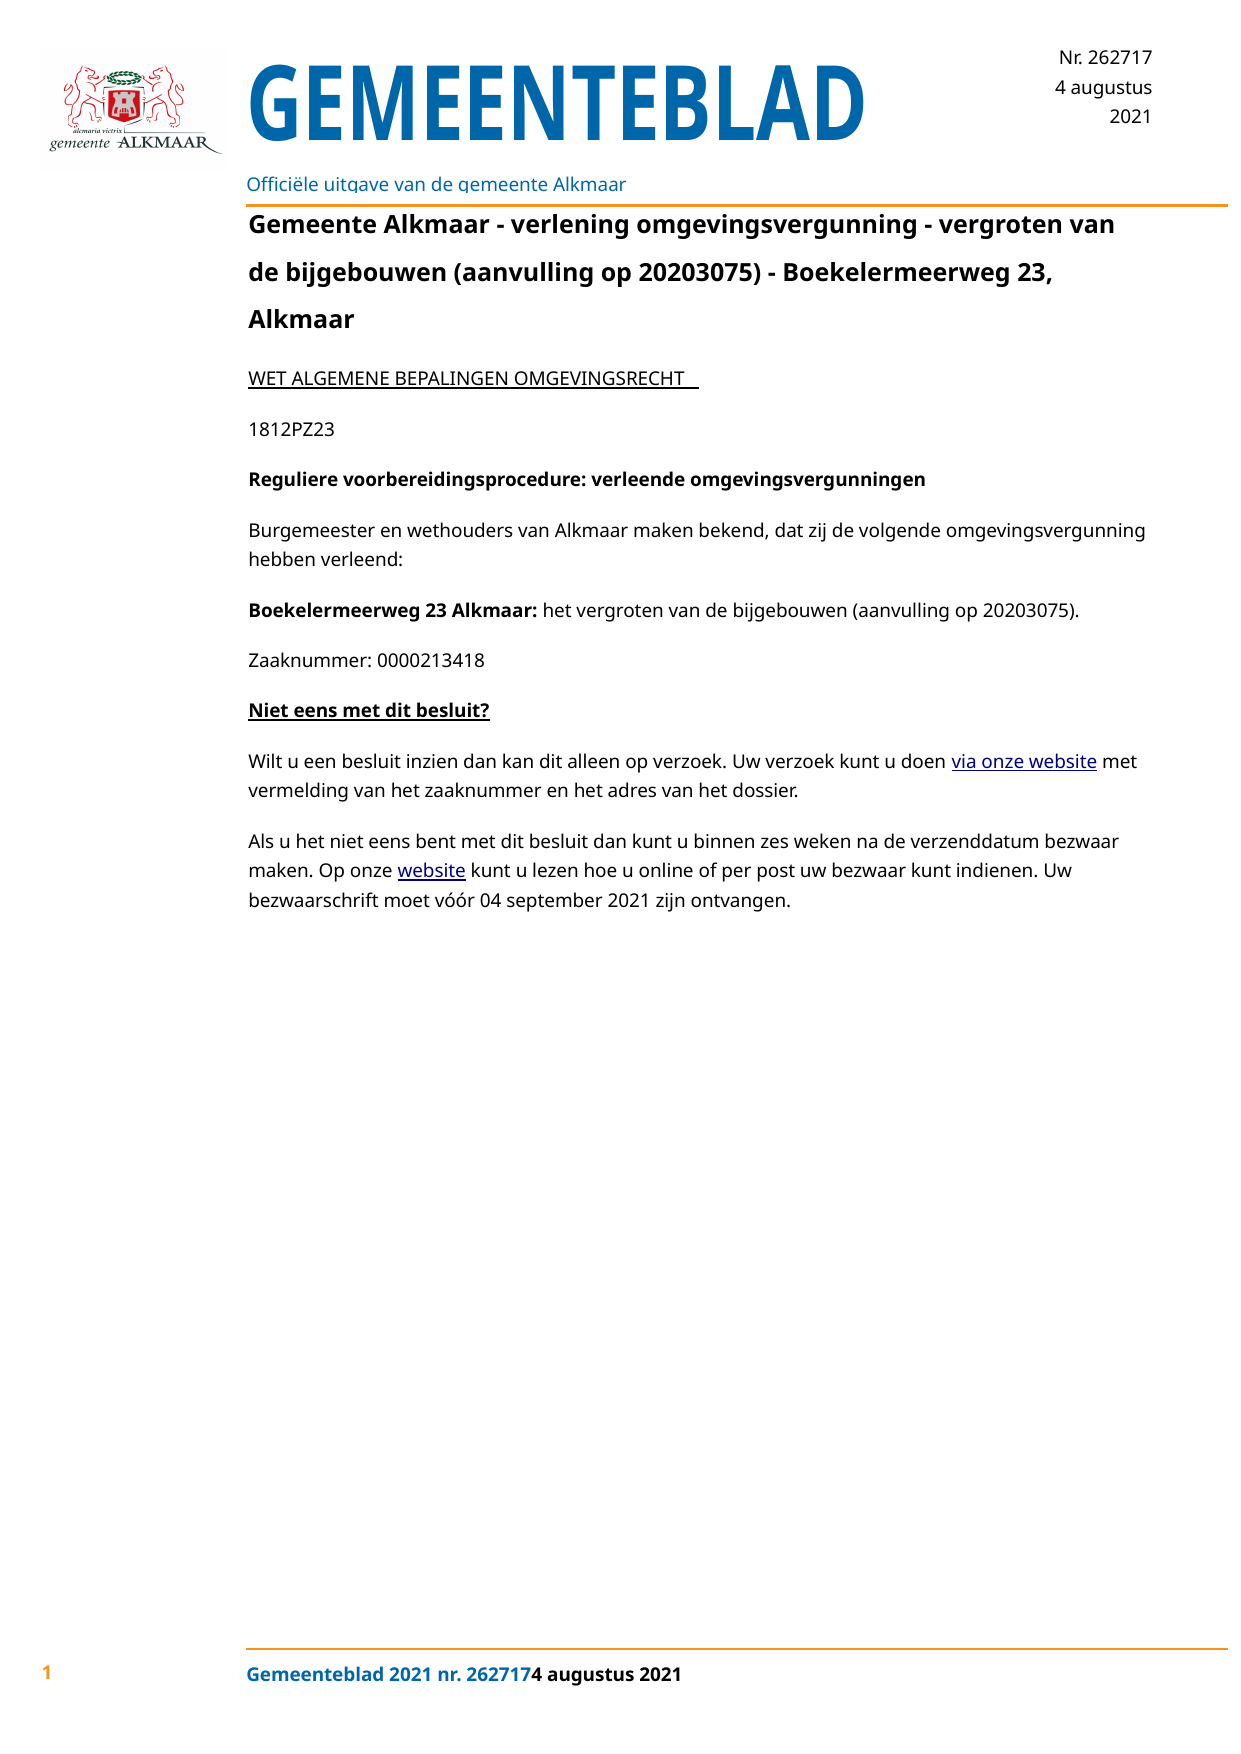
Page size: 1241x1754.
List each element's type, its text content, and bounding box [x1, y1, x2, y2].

text Als u het niet eens bent met dit besluit dan kunt u binnen zes weken na de verzenddatum bezwaar maken. Op onze website kunt u lezen hoe u online of per post uw bezwaar kunt indienen. Uw bezwaarschrift moet vóór 04 september 2021 zijn ontvangen. [248, 828, 1152, 913]
text Zaaknummer: 0000213418 [248, 647, 1152, 673]
text Burgemeester en wethouders van Alkmaar maken bekend, dat zij de volgende omgevingsvergunning hebben verleend: [248, 517, 1152, 572]
picture [41, 47, 231, 172]
text Reguliere voorbereidingsprocedure: verleende omgevingsvergunningen [248, 466, 1152, 492]
text 1812PZ23 [248, 416, 1152, 442]
text Wilt u een besluit inzien dan kan dit alleen op verzoek. Uw verzoek kunt u doen via onze website met vermelding van het zaaknummer en het adres van het dossier. [248, 748, 1152, 803]
text WET ALGEMENE BEPALINGEN OMGEVINGSRECHT [248, 366, 1152, 391]
text Niet eens met dit besluit? [248, 698, 1152, 723]
text Boekelermeerweg 23 Alkmaar: het vergroten van de bijgebouwen (aanvulling op 20203075). [248, 597, 1152, 622]
text Gemeente Alkmaar - verlening omgevingsvergunning - vergroten van de bijgebouwen (aanvulling op 20203075) - Boekelermeerweg 23, Alkmaar [248, 207, 1152, 336]
